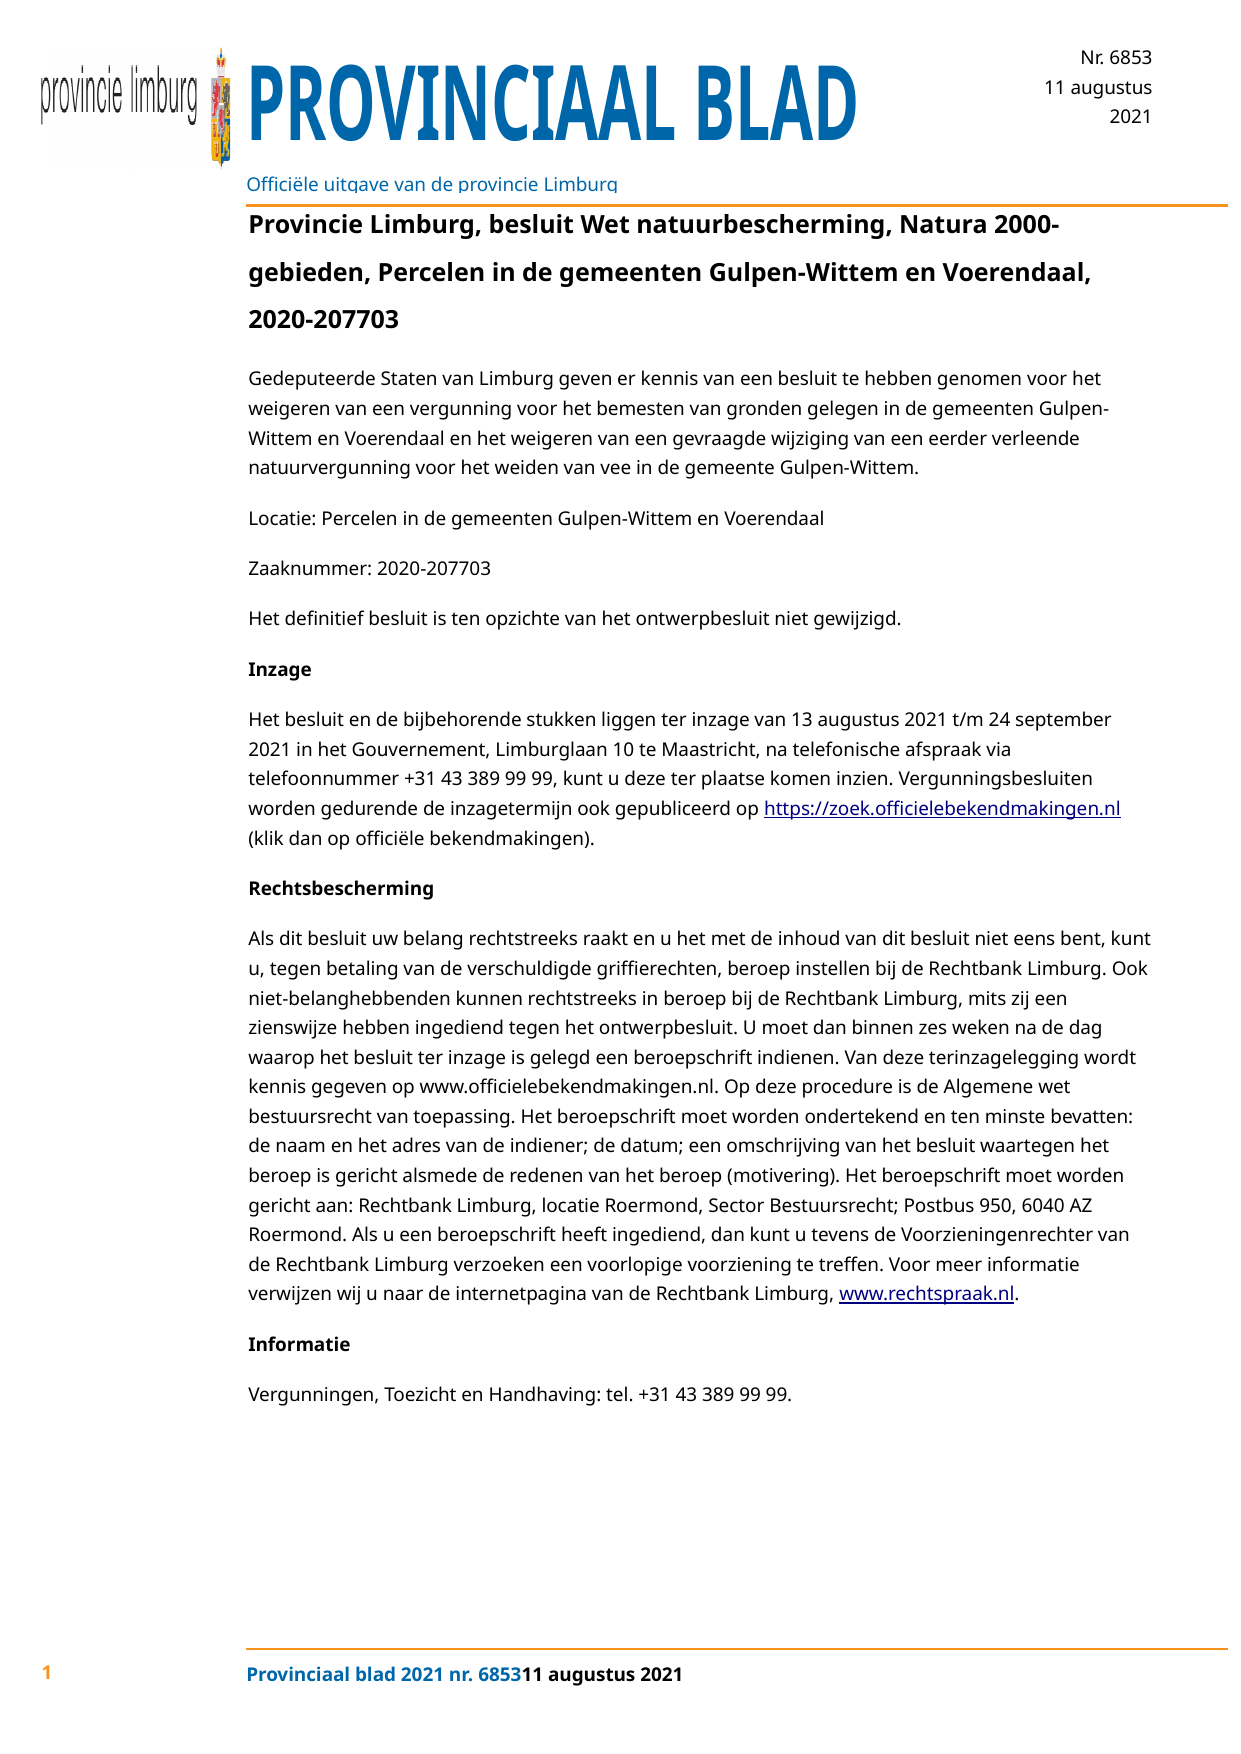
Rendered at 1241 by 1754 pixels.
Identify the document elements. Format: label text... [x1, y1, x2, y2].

text Zaaknummer: 2020-207703 [248, 555, 1152, 581]
text Provincie Limburg, besluit Wet natuurbescherming, Natura 2000-gebieden, Percelen in de gemeenten Gulpen-Wittem en Voerendaal, 2020-207703 [248, 207, 1152, 336]
text Locatie: Percelen in de gemeenten Gulpen-Wittem en Voerendaal [248, 505, 1152, 530]
text Als dit besluit uw belang rechtstreeks raakt en u het met de inhoud van dit besluit niet eens bent, kunt u, tegen betaling van de verschuldigde griffierechten, beroep instellen bij de Rechtbank Limburg. Ook niet-belanghebbenden kunnen rechtstreeks in beroep bij de Rechtbank Limburg, mits zij een zienswijze hebben ingediend tegen het ontwerpbesluit. U moet dan binnen zes weken na de dag waarop het besluit ter inzage is gelegd een beroepschrift indienen. Van deze terinzagelegging wordt kennis gegeven op www.officielebekendmakingen.nl. Op deze procedure is de Algemene wet bestuursrecht van toepassing. Het beroepschrift moet worden ondertekend en ten minste bevatten: de naam en het adres van de indiener; de datum; een omschrijving van het besluit waartegen het beroep is gericht alsmede de redenen van het beroep (motivering). Het beroepschrift moet worden gericht aan: Rechtbank Limburg, locatie Roermond, Sector Bestuursrecht; Postbus 950, 6040 AZ Roermond. Als u een beroepschrift heeft ingediend, dan kunt u tevens de Voorzieningenrechter van de Rechtbank Limburg verzoeken een voorlopige voorziening te treffen. Voor meer informatie verwijzen wij u naar de internetpagina van de Rechtbank Limburg, www.rechtspraak.nl. [248, 926, 1152, 1306]
picture [41, 47, 231, 172]
text Rechtsbescherming [248, 875, 1152, 901]
text Inzage [248, 656, 1152, 682]
text Vergunningen, Toezicht en Handhaving: tel. +31 43 389 99 99. [248, 1381, 1152, 1407]
text Informatie [248, 1331, 1152, 1357]
text Gedeputeerde Staten van Limburg geven er kennis van een besluit te hebben genomen voor het weigeren van een vergunning voor het bemesten van gronden gelegen in de gemeenten Gulpen-Wittem en Voerendaal en het weigeren van een gevraagde wijziging van een eerder verleende natuurvergunning voor het weiden van vee in de gemeente Gulpen-Wittem. [248, 366, 1152, 480]
text Het definitief besluit is ten opzichte van het ontwerpbesluit niet gewijzigd. [248, 606, 1152, 631]
text Het besluit en de bijbehorende stukken liggen ter inzage van 13 augustus 2021 t/m 24 september 2021 in het Gouvernement, Limburglaan 10 te Maastricht, na telefonische afspraak via telefoonnummer +31 43 389 99 99, kunt u deze ter plaatse komen inzien. Vergunningsbesluiten worden gedurende de inzagetermijn ook gepubliceerd op https://zoek.officielebekendmakingen.nl (klik dan op officiële bekendmakingen). [248, 706, 1152, 850]
